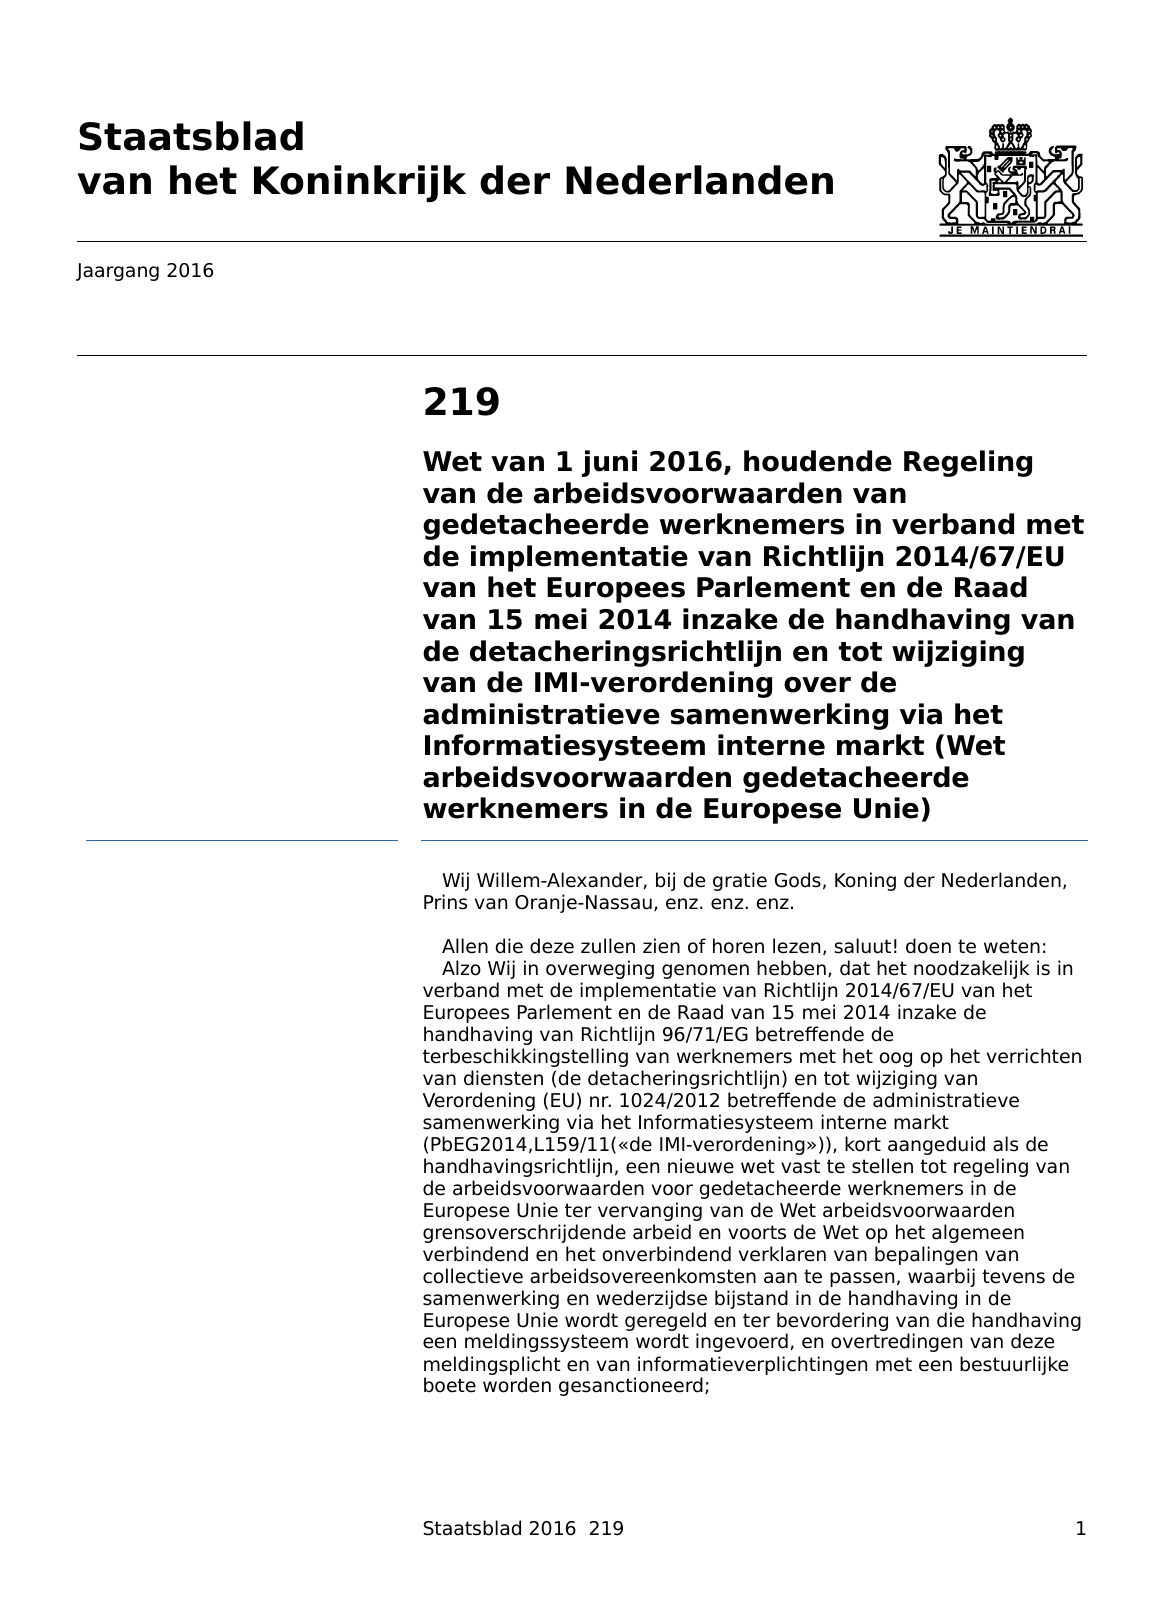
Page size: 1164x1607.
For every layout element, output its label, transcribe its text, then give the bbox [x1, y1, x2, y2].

text Alzo Wij in overweging genomen hebben, dat het noodzakelijk is in verband met de implementatie van Richtlijn 2014/67/EU van het Europees Parlement en de Raad van 15 mei 2014 inzake de handhaving van Richtlijn 96/71/EG betreffende de terbeschikkingstelling van werknemers met het oog op het verrichten van diensten (de detacheringsrichtlijn) en tot wijziging van Verordening (EU) nr. 1024/2012 betreffende de administratieve samenwerking via het Informatiesysteem interne markt (PbEG2014,L159/11(«de IMI-verordening»)), kort aangeduid als de handhavingsrichtlijn, een nieuwe wet vast te stellen tot regeling van de arbeidsvoorwaarden voor gedetacheerde werknemers in de Europese Unie ter vervanging van de Wet arbeidsvoorwaarden grensoverschrijdende arbeid en voorts de Wet op het algemeen verbindend en het onverbindend verklaren van bepalingen van collectieve arbeidsovereenkomsten aan te passen, waarbij tevens de samenwerking en wederzijdse bijstand in de handhaving in de Europese Unie wordt geregeld en ter bevordering van die handhaving een meldingssysteem wordt ingevoerd, en overtredingen van deze meldingsplicht en van informatieverplichtingen met een bestuurlijke boete worden gesanctioneerd; [422, 958, 1087, 1397]
subtitle 219 [422, 381, 1087, 424]
table_header Staatsblad van het Koninkrijk der Nederlanden [77, 100, 886, 241]
text Wij Willem-Alexander, bij de gratie Gods, Koning der Nederlanden, Prins van Oranje-Nassau, enz. enz. enz. [422, 870, 1087, 914]
picture [936, 115, 1087, 240]
text Wet van 1 juni 2016, houdende Regeling van de arbeidsvoorwaarden van gedetacheerde werknemers in verband met de implementatie van Richtlijn 2014/67/EU van het Europees Parlement en de Raad van 15 mei 2014 inzake de handhaving van de detacheringsrichtlijn en tot wijziging van de IMI-verordening over de administratieve samenwerking via het Informatiesysteem interne markt (Wet arbeidsvoorwaarden gedetacheerde werknemers in de Europese Unie) [422, 447, 1087, 825]
text Allen die deze zullen zien of horen lezen, saluut! doen te weten: [422, 936, 1087, 958]
table_cell Jaargang 2016 [77, 242, 1087, 355]
table_header [886, 100, 1087, 241]
